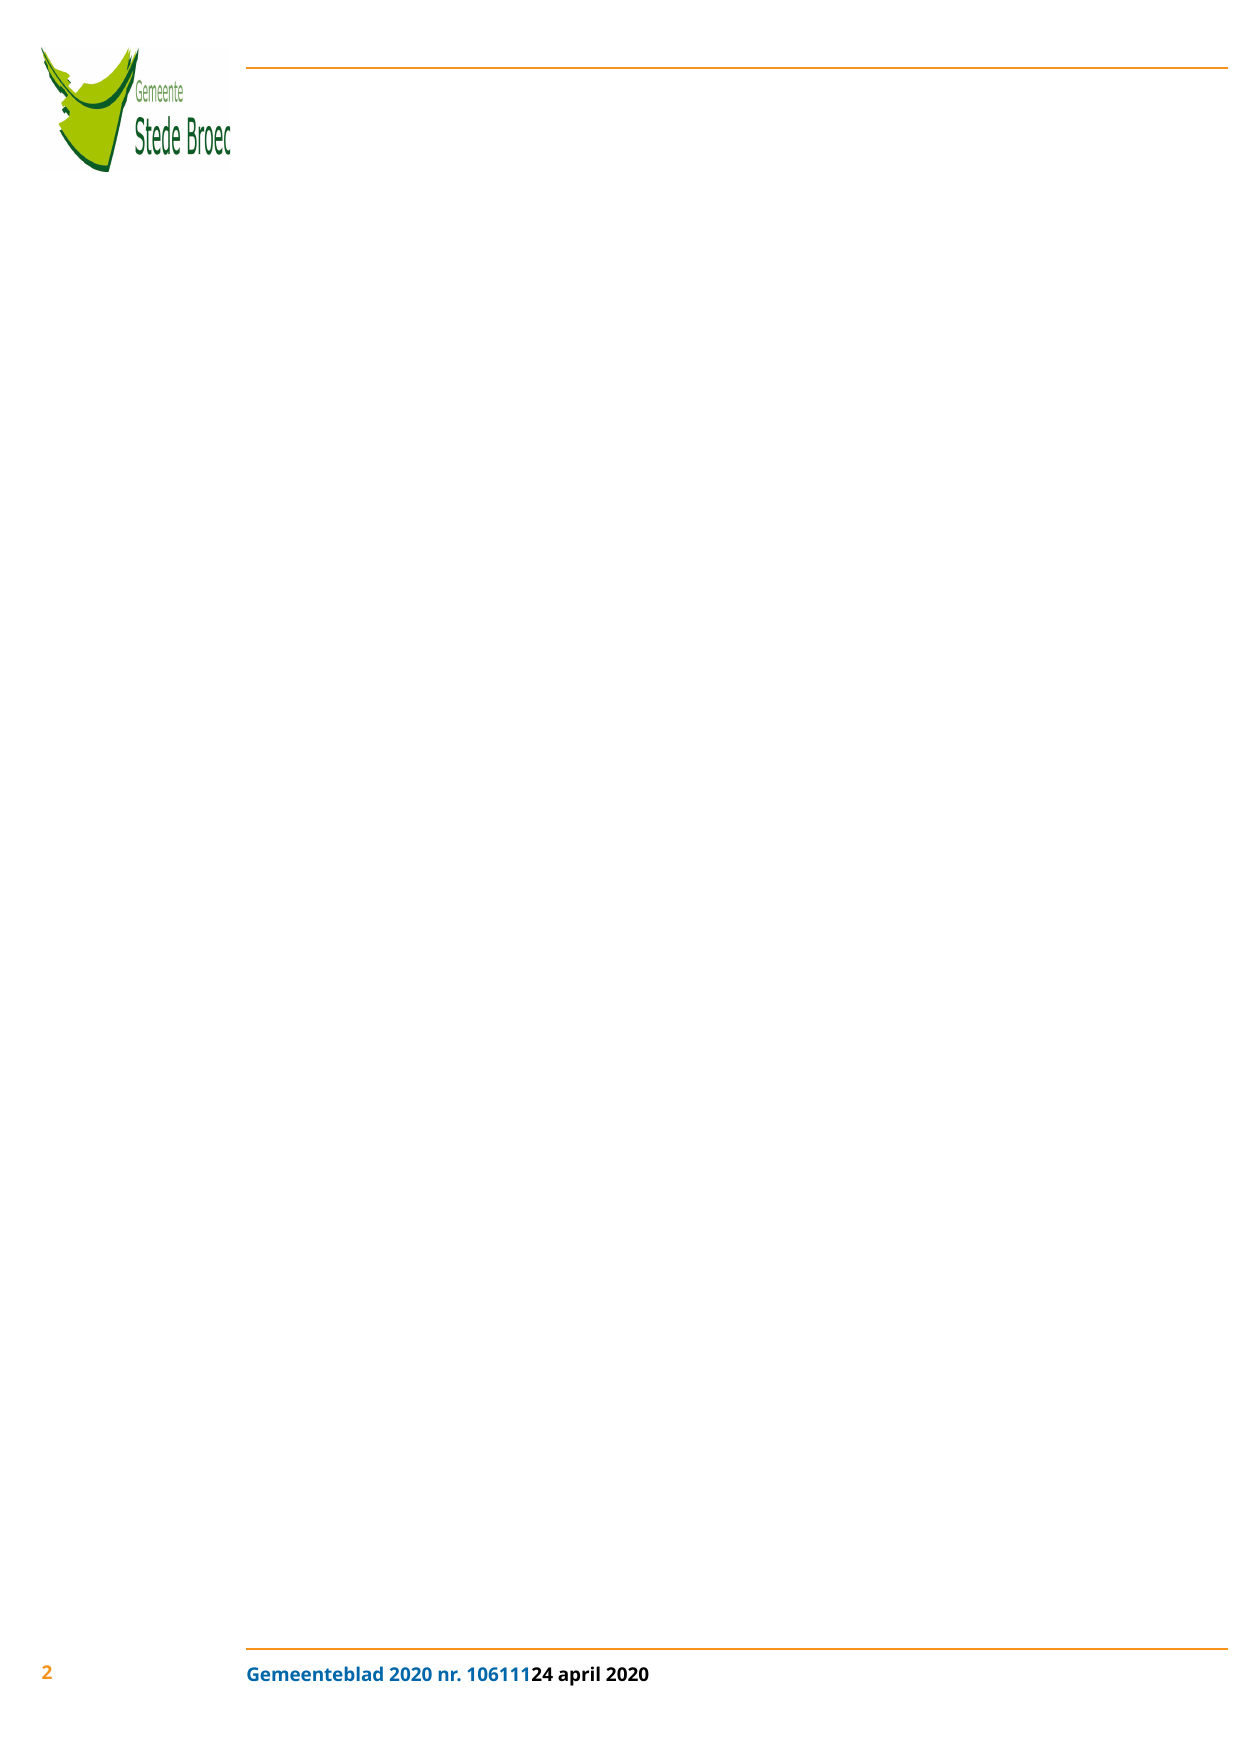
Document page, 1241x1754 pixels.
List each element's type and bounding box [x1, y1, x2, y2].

picture [41, 47, 231, 172]
